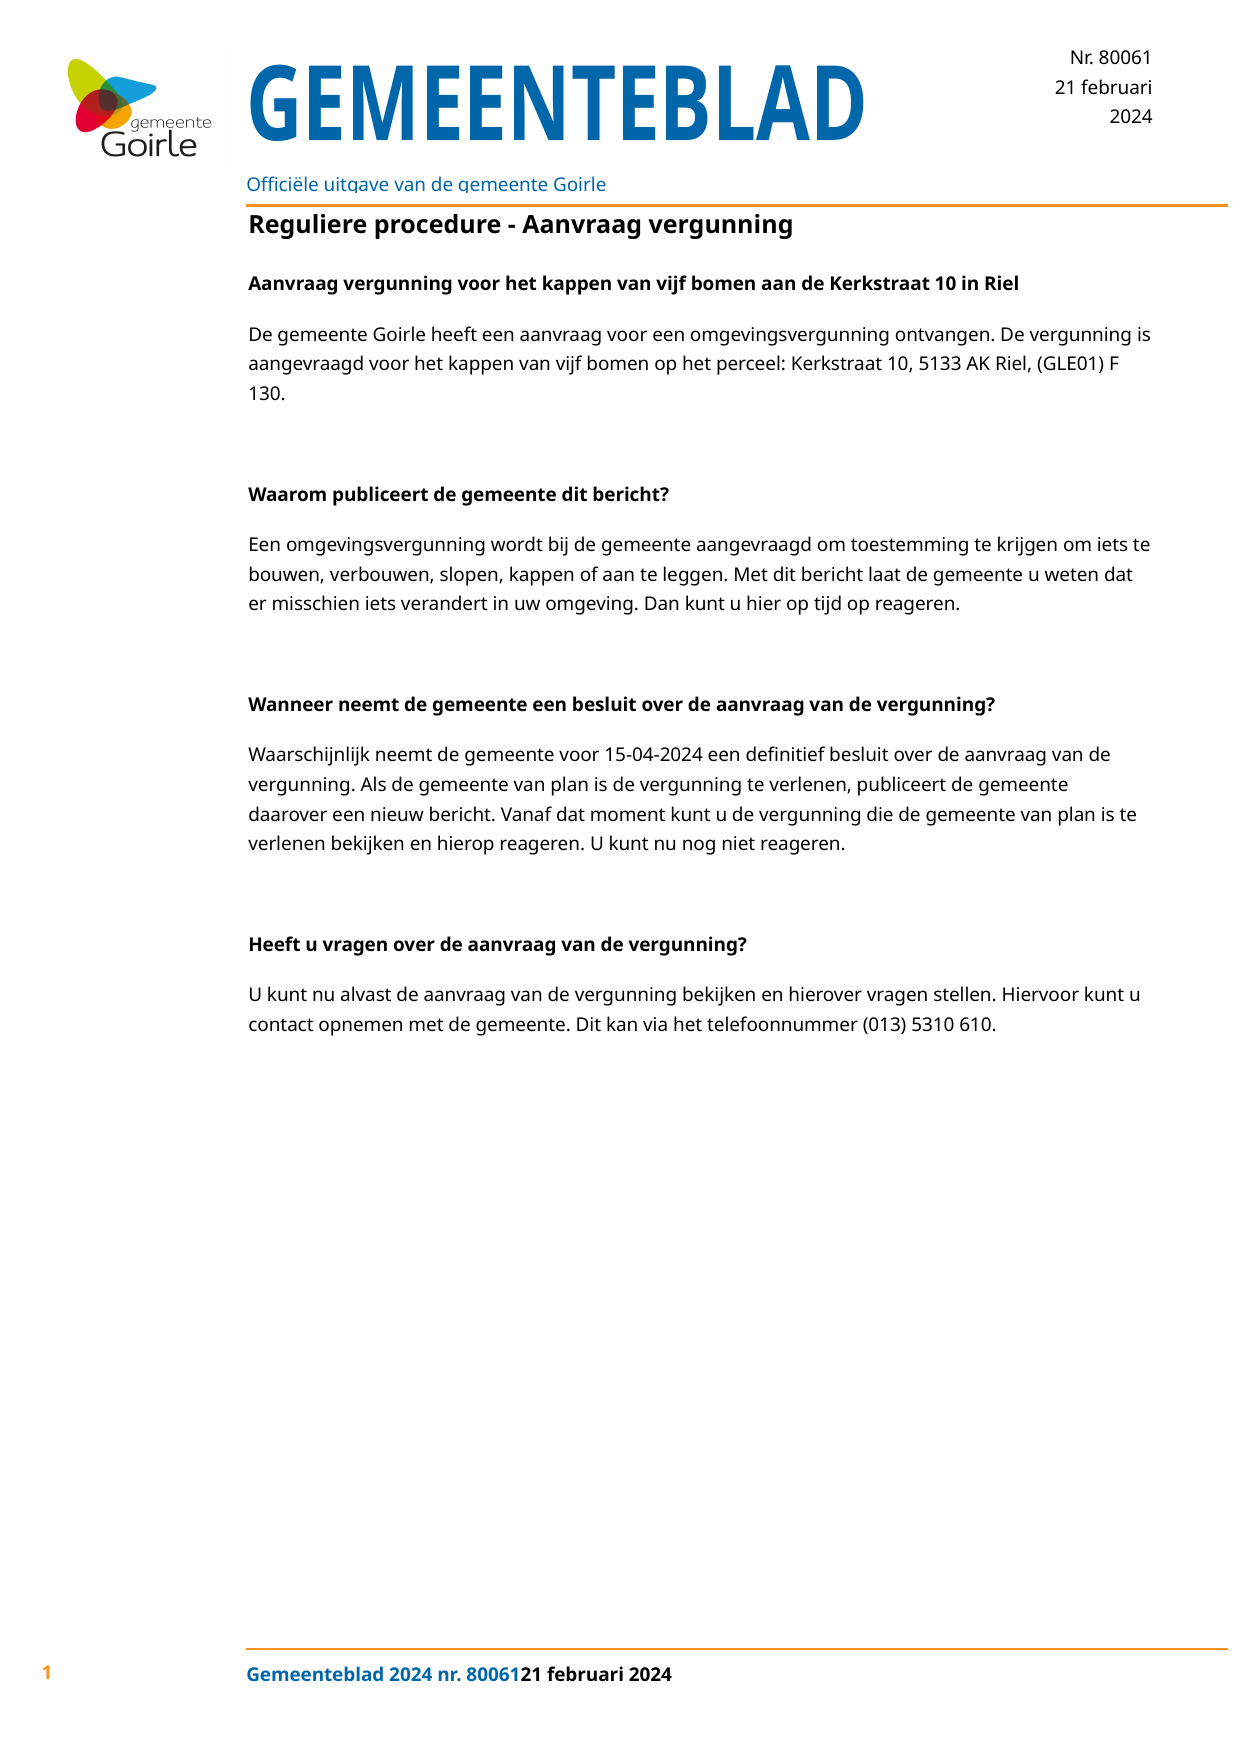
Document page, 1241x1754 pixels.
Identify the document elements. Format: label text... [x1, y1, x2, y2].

picture [41, 47, 231, 172]
text Waarom publiceert de gemeente dit bericht? [248, 481, 1152, 506]
text Aanvraag vergunning voor het kappen van vijf bomen aan de Kerkstraat 10 in Riel [248, 270, 1152, 296]
text U kunt nu alvast de aanvraag van de vergunning bekijken en hierover vragen stellen. Hiervoor kunt u contact opnemen met de gemeente. Dit kan via het telefoonnummer (013) 5310 610. [248, 982, 1152, 1037]
text Een omgevingsvergunning wordt bij de gemeente aangevraagd om toestemming te krijgen om iets te bouwen, verbouwen, slopen, kappen of aan te leggen. Met dit bericht laat de gemeente u weten dat er misschien iets verandert in uw omgeving. Dan kunt u hier op tijd op reageren. [248, 531, 1152, 616]
text Waarschijnlijk neemt de gemeente voor 15-04-2024 een definitief besluit over de aanvraag van de vergunning. Als de gemeente van plan is de vergunning te verlenen, publiceert de gemeente daarover een nieuw bericht. Vanaf dat moment kunt u de vergunning die de gemeente van plan is te verlenen bekijken en hierop reageren. U kunt nu nog niet reageren. [248, 742, 1152, 856]
text De gemeente Goirle heeft een aanvraag voor een omgevingsvergunning ontvangen. De vergunning is aangevraagd voor het kappen van vijf bomen op het perceel: Kerkstraat 10, 5133 AK Riel, (GLE01) F 130. [248, 321, 1152, 406]
text Heeft u vragen over de aanvraag van de vergunning? [248, 931, 1152, 957]
text Reguliere procedure - Aanvraag vergunning [248, 207, 1152, 241]
text Wanneer neemt de gemeente een besluit over de aanvraag van de vergunning? [248, 691, 1152, 717]
